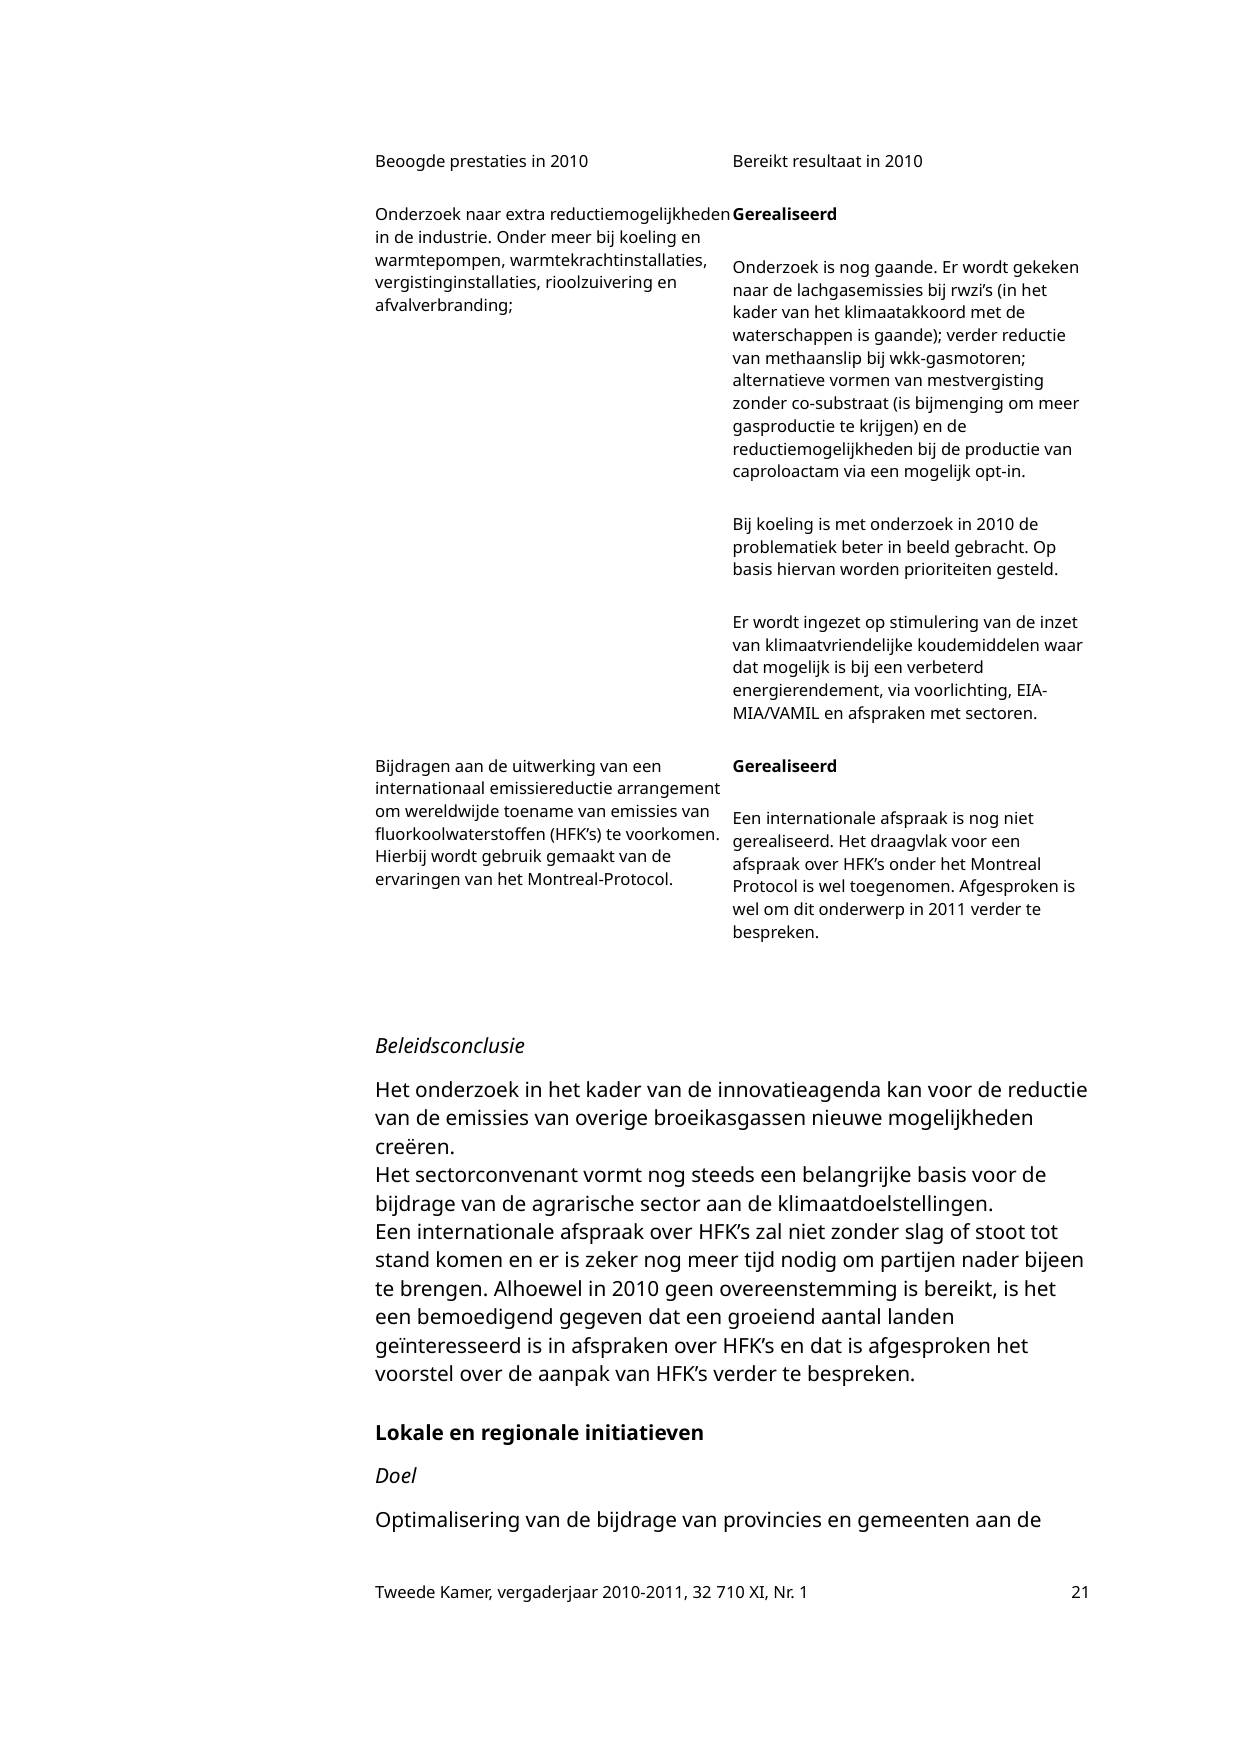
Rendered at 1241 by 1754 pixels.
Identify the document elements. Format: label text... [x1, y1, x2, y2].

text Het onderzoek in het kader van de innovatieagenda kan voor de reductie van de emissies van overige broeikasgassen nieuwe mogelijkheden creëren. [375, 1075, 1090, 1160]
table_cell Gerealiseerd Onderzoek is nog gaande. Er wordt gekeken naar de lachgasemissies bij rwzi’s (in het kader van het klimaatakkoord met de waterschappen is gaande); verder reductie van methaanslip bij wkk-gasmotoren; alternatieve vormen van mestvergisting zonder co-substraat (is bijmenging om meer gasproductie te krijgen) en de reductiemogelijkheden bij de productie van caproloactam via een mogelijk opt-in. Bij koeling is met onderzoek in 2010 de problematiek beter in beeld gebracht. Op basis hiervan worden prioriteiten gesteld. Er wordt ingezet op stimulering van de inzet van klimaatvriendelijke koudemiddelen waar dat mogelijk is bij een verbeterd energierendement, via voorlichting, EIA-MIA/VAMIL en afspraken met sectoren. [733, 203, 1090, 754]
text Lokale en regionale initiatieven [375, 1418, 1090, 1446]
table_cell Gerealiseerd Een internationale afspraak is nog niet gerealiseerd. Het draagvlak voor een afspraak over HFK’s onder het Montreal Protocol is wel toegenomen. Afgesproken is wel om dit onderwerp in 2011 verder te bespreken. [733, 754, 1090, 973]
text Een internationale afspraak over HFK’s zal niet zonder slag of stoot tot stand komen en er is zeker nog meer tijd nodig om partijen nader bijeen te brengen. Alhoewel in 2010 geen overeenstemming is bereikt, is het een bemoedigend gegeven dat een groeiend aantal landen geïnteresseerd is in afspraken over HFK’s en dat is afgesproken het voorstel over de aanpak van HFK’s verder te bespreken. [375, 1217, 1090, 1388]
text Doel [375, 1461, 1090, 1490]
table_cell Bijdragen aan de uitwerking van een internationaal emissiereductie arrangement om wereldwijde toename van emissies van fluorkoolwaterstoffen (HFK’s) te voorkomen. Hierbij wordt gebruik gemaakt van de ervaringen van het Montreal-Protocol. [375, 754, 732, 973]
text Optimalisering van de bijdrage van provincies en gemeenten aan de [375, 1505, 1090, 1533]
table_header Bereikt resultaat in 2010 [733, 150, 1090, 203]
text Beleidsconclusie [375, 1032, 1090, 1060]
text Het sectorconvenant vormt nog steeds een belangrijke basis voor de bijdrage van de agrarische sector aan de klimaatdoelstellingen. [375, 1160, 1090, 1217]
table_header Beoogde prestaties in 2010 [375, 150, 732, 203]
table_cell Onderzoek naar extra reductiemogelijkheden in de industrie. Onder meer bij koeling en warmtepompen, warmtekrachtinstallaties, vergistinginstallaties, rioolzuivering en afvalverbranding; [375, 203, 732, 754]
